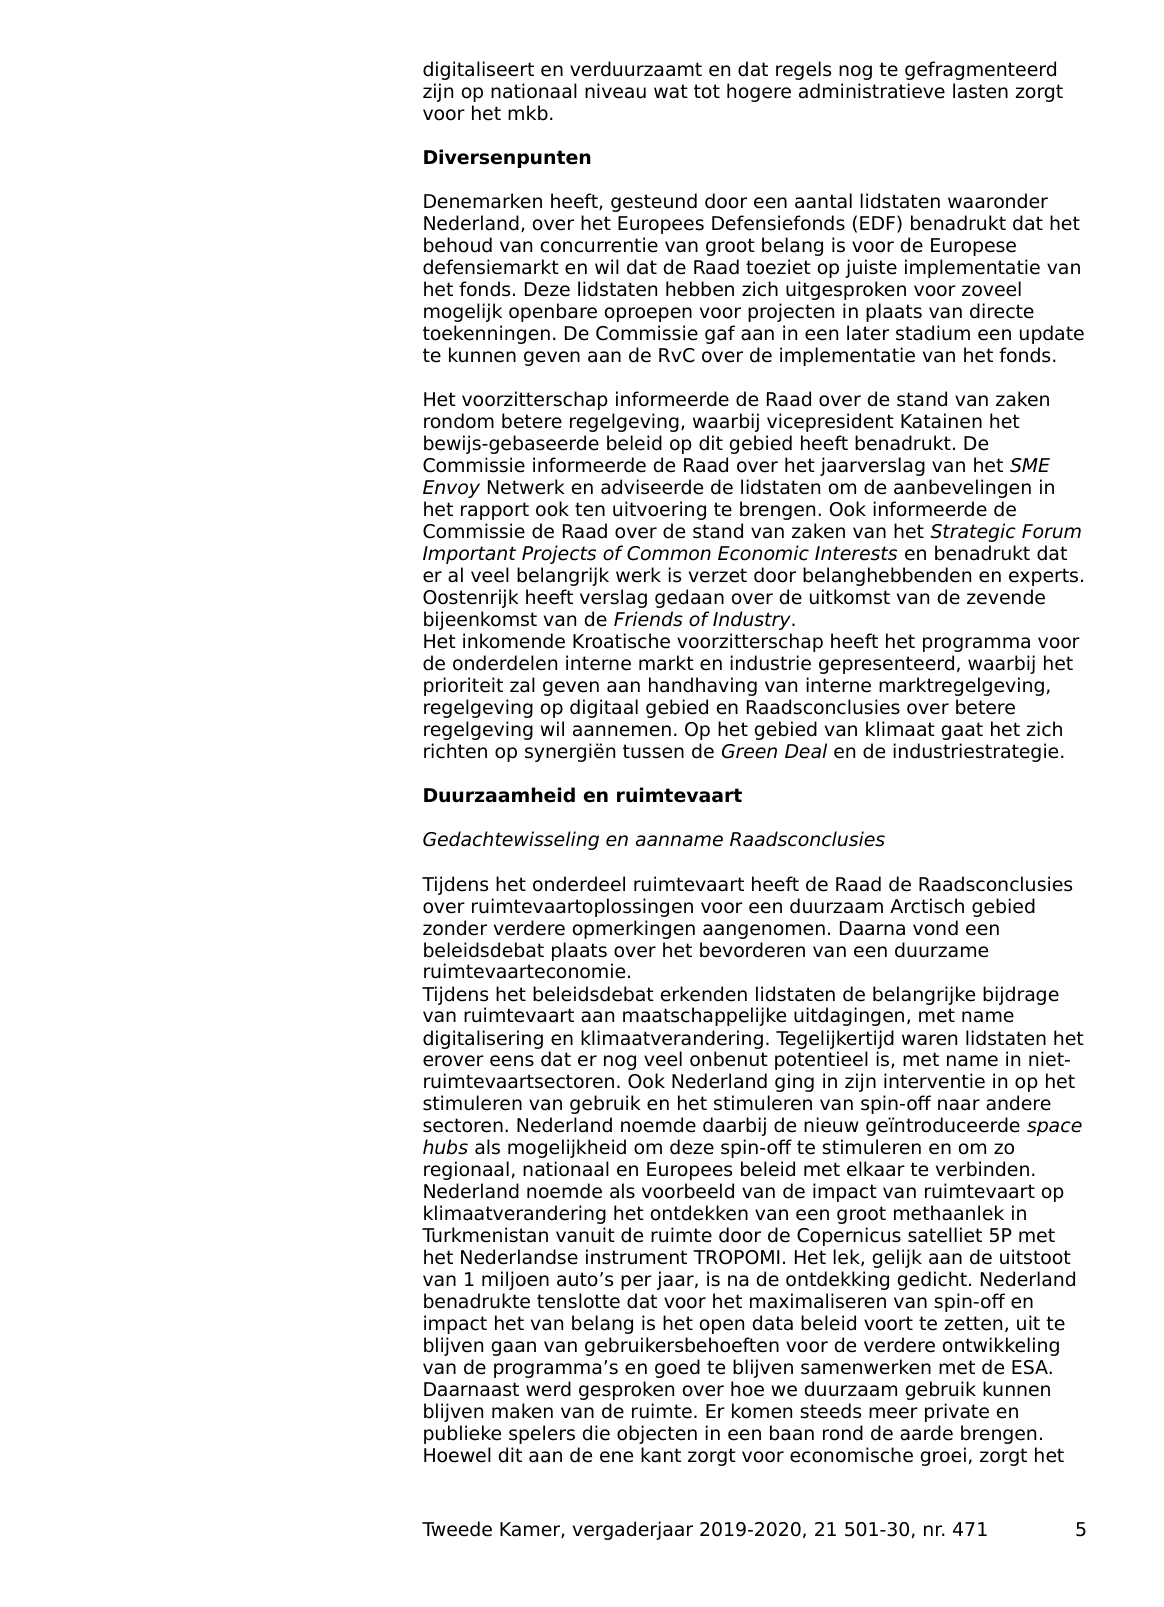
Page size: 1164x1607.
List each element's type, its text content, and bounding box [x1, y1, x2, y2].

subtitle Duurzaamheid en ruimtevaart [422, 785, 1087, 807]
text Daarnaast werd gesproken over hoe we duurzaam gebruik kunnen blijven maken van de ruimte. Er komen steeds meer private en publieke spelers die objecten in een baan rond de aarde brengen. Hoewel dit aan de ene kant zorgt voor economische groei, zorgt het [422, 1379, 1087, 1467]
subtitle Gedachtewisseling en aanname Raadsconclusies [422, 829, 1087, 851]
text Het inkomende Kroatische voorzitterschap heeft het programma voor de onderdelen interne markt en industrie gepresenteerd, waarbij het prioriteit zal geven aan handhaving van interne marktregelgeving, regelgeving op digitaal gebied en Raadsconclusies over betere regelgeving wil aannemen. Op het gebied van klimaat gaat het zich richten op synergiën tussen de Green Deal en de industriestrategie. [422, 631, 1087, 763]
text digitaliseert en verduurzaamt en dat regels nog te gefragmenteerd zijn op nationaal niveau wat tot hogere administratieve lasten zorgt voor het mkb. [422, 59, 1087, 125]
text Het voorzitterschap informeerde de Raad over de stand van zaken rondom betere regelgeving, waarbij vicepresident Katainen het bewijs-gebaseerde beleid op dit gebied heeft benadrukt. De Commissie informeerde de Raad over het jaarverslag van het SME Envoy Netwerk en adviseerde de lidstaten om de aanbevelingen in het rapport ook ten uitvoering te brengen. Ook informeerde de Commissie de Raad over de stand van zaken van het Strategic Forum Important Projects of Common Economic Interests en benadrukt dat er al veel belangrijk werk is verzet door belanghebbenden en experts. Oostenrijk heeft verslag gedaan over de uitkomst van de zevende bijeenkomst van de Friends of Industry. [422, 389, 1087, 631]
text Denemarken heeft, gesteund door een aantal lidstaten waaronder Nederland, over het Europees Defensiefonds (EDF) benadrukt dat het behoud van concurrentie van groot belang is voor de Europese defensiemarkt en wil dat de Raad toeziet op juiste implementatie van het fonds. Deze lidstaten hebben zich uitgesproken voor zoveel mogelijk openbare oproepen voor projecten in plaats van directe toekenningen. De Commissie gaf aan in een later stadium een update te kunnen geven aan de RvC over de implementatie van het fonds. [422, 191, 1087, 367]
subtitle Diversenpunten [422, 147, 1087, 169]
text Tijdens het onderdeel ruimtevaart heeft de Raad de Raadsconclusies over ruimtevaartoplossingen voor een duurzaam Arctisch gebied zonder verdere opmerkingen aangenomen. Daarna vond een beleidsdebat plaats over het bevorderen van een duurzame ruimtevaarteconomie. [422, 873, 1087, 983]
text Tijdens het beleidsdebat erkenden lidstaten de belangrijke bijdrage van ruimtevaart aan maatschappelijke uitdagingen, met name digitalisering en klimaatverandering. Tegelijkertijd waren lidstaten het erover eens dat er nog veel onbenut potentieel is, met name in niet- ruimtevaartsectoren. Ook Nederland ging in zijn interventie in op het stimuleren van gebruik en het stimuleren van spin-off naar andere sectoren. Nederland noemde daarbij de nieuw geïntroduceerde space hubs als mogelijkheid om deze spin-off te stimuleren en om zo regionaal, nationaal en Europees beleid met elkaar te verbinden. Nederland noemde als voorbeeld van de impact van ruimtevaart op klimaatverandering het ontdekken van een groot methaanlek in Turkmenistan vanuit de ruimte door de Copernicus satelliet 5P met het Nederlandse instrument TROPOMI. Het lek, gelijk aan de uitstoot van 1 miljoen auto’s per jaar, is na de ontdekking gedicht. Nederland benadrukte tenslotte dat voor het maximaliseren van spin-off en impact het van belang is het open data beleid voort te zetten, uit te blijven gaan van gebruikersbehoeften voor de verdere ontwikkeling van de programma’s en goed te blijven samenwerken met de ESA. [422, 983, 1087, 1379]
